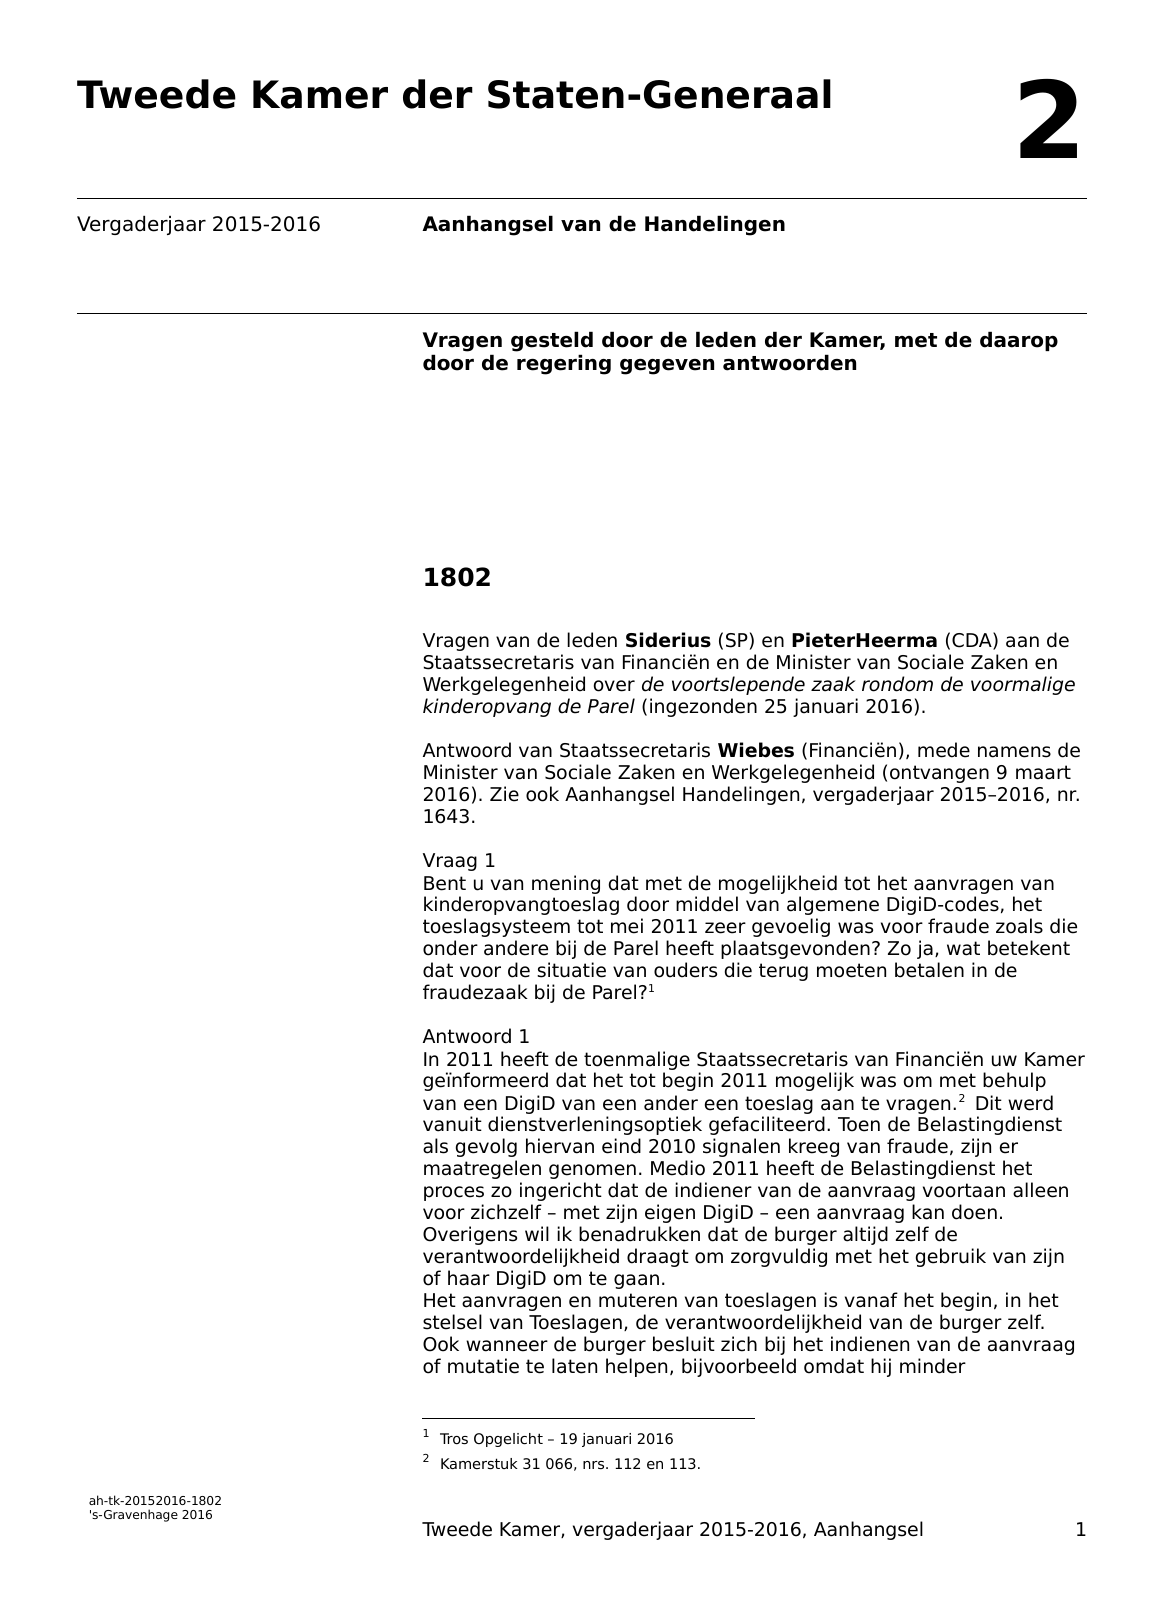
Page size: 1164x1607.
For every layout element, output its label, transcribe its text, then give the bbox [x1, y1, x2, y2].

text Vraag 1 [422, 850, 1087, 872]
text In 2011 heeft de toenmalige Staatssecretaris van Financiën uw Kamer geïnformeerd dat het tot begin 2011 mogelijk was om met behulp van een DigiD van een ander een toeslag aan te vragen. Dit werd vanuit dienstverleningsoptiek gefaciliteerd. Toen de Belastingdienst als gevolg hiervan eind 2010 signalen kreeg van fraude, zijn er maatregelen genomen. Medio 2011 heeft de Belastingdienst het proces zo ingericht dat de indiener van de aanvraag voortaan alleen voor zichzelf – met zijn eigen DigiD – een aanvraag kan doen. Overigens wil ik benadrukken dat de burger altijd zelf de verantwoordelijkheid draagt om zorgvuldig met het gebruik van zijn of haar DigiD om te gaan. [422, 1048, 1087, 1290]
text 1802 [422, 563, 1087, 592]
text Tros Opgelicht – 19 januari 2016 [422, 1427, 1087, 1449]
text ah-tk-20152016-1802 [88, 1494, 323, 1508]
table_cell Aanhangsel van de Handelingen [422, 199, 1087, 313]
text Vragen van de leden Siderius (SP) en PieterHeerma (CDA) aan de Staatssecretaris van Financiën en de Minister van Sociale Zaken en Werkgelegenheid over de voortslepende zaak rondom de voormalige kinderopvang de Parel (ingezonden 25 januari 2016). [422, 630, 1087, 718]
text Kamerstuk 31 066, nrs. 112 en 113. [422, 1452, 1087, 1474]
table_header 2 [886, 59, 1087, 198]
text 's-Gravenhage 2016 [88, 1508, 323, 1522]
table_header Tweede Kamer der Staten-Generaal [77, 59, 886, 198]
text Het aanvragen en muteren van toeslagen is vanaf het begin, in het stelsel van Toeslagen, de verantwoordelijkheid van de burger zelf. Ook wanneer de burger besluit zich bij het indienen van de aanvraag of mutatie te laten helpen, bijvoorbeeld omdat hij minder [422, 1290, 1087, 1378]
text Antwoord 1 [422, 1026, 1087, 1048]
table_cell [77, 314, 422, 375]
table_cell Vragen gesteld door de leden der Kamer, met de daarop door de regering gegeven antwoorden [422, 314, 1087, 375]
text Antwoord van Staatssecretaris Wiebes (Financiën), mede namens de Minister van Sociale Zaken en Werkgelegenheid (ontvangen 9 maart 2016). Zie ook Aanhangsel Handelingen, vergaderjaar 2015–2016, nr. 1643. [422, 740, 1087, 828]
text Bent u van mening dat met de mogelijkheid tot het aanvragen van kinderopvangtoeslag door middel van algemene DigiD-codes, het toeslagsysteem tot mei 2011 zeer gevoelig was voor fraude zoals die onder andere bij de Parel heeft plaatsgevonden? Zo ja, wat betekent dat voor de situatie van ouders die terug moeten betalen in de fraudezaak bij de Parel? [422, 872, 1087, 1004]
table_cell Vergaderjaar 2015-2016 [77, 199, 422, 313]
